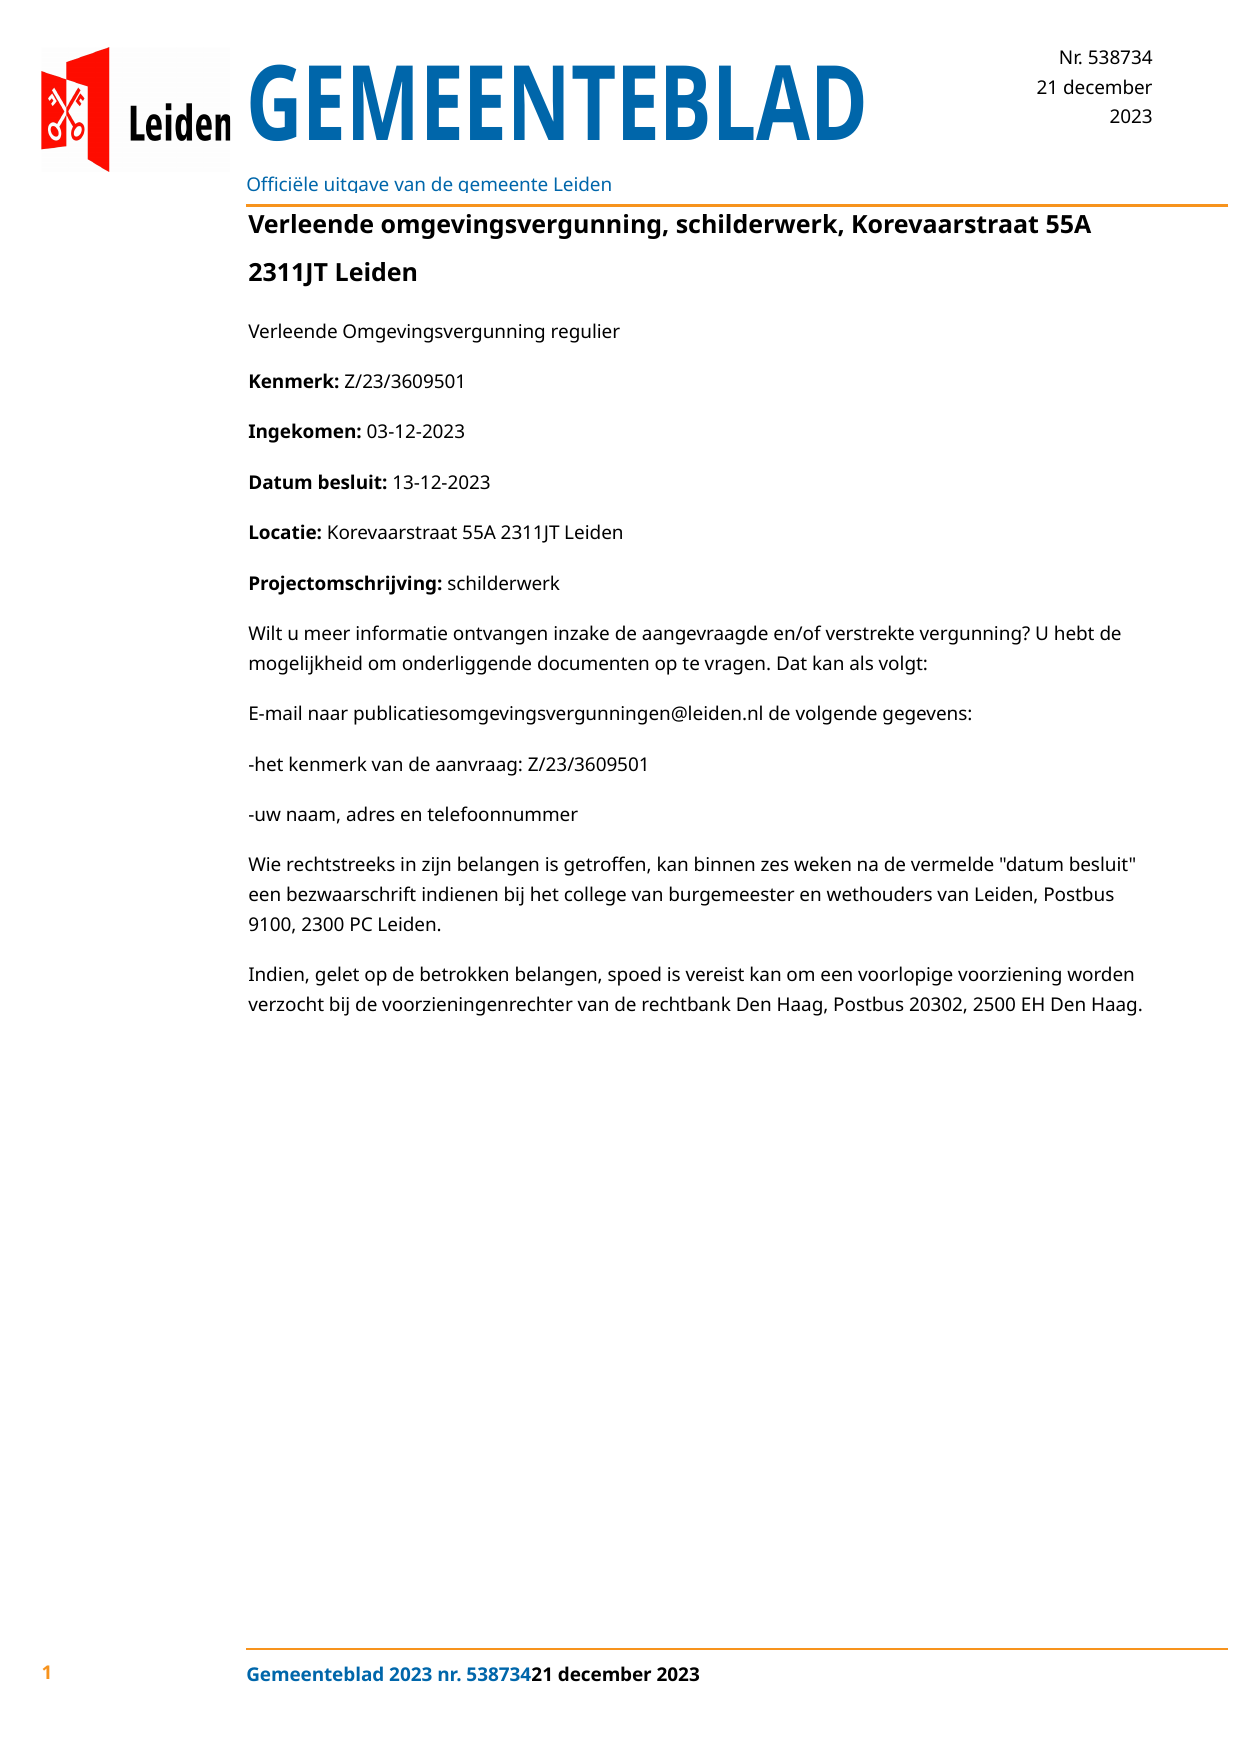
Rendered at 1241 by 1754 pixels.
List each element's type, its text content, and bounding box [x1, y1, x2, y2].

text Verleende omgevingsvergunning, schilderwerk, Korevaarstraat 55A 2311JT Leiden [248, 207, 1152, 288]
text Wie rechtstreeks in zijn belangen is getroffen, kan binnen zes weken na de vermelde "datum besluit" een bezwaarschrift indienen bij het college van burgemeester en wethouders van Leiden, Postbus 9100, 2300 PC Leiden. [248, 852, 1152, 937]
text Wilt u meer informatie ontvangen inzake de aangevraagde en/of verstrekte vergunning? U hebt de mogelijkheid om onderliggende documenten op te vragen. Dat kan als volgt: [248, 620, 1152, 676]
text Verleende Omgevingsvergunning regulier [248, 318, 1152, 344]
text -uw naam, adres en telefoonnummer [248, 801, 1152, 827]
text E-mail naar publicatiesomgevingsvergunningen@leiden.nl de volgende gegevens: [248, 700, 1152, 726]
text Locatie: Korevaarstraat 55A 2311JT Leiden [248, 519, 1152, 545]
picture [41, 47, 231, 172]
text Indien, gelet op de betrokken belangen, spoed is vereist kan om een voorlopige voorziening worden verzocht bij de voorzieningenrechter van de rechtbank Den Haag, Postbus 20302, 2500 EH Den Haag. [248, 961, 1152, 1017]
text Datum besluit: 13-12-2023 [248, 469, 1152, 495]
text Projectomschrijving: schilderwerk [248, 570, 1152, 596]
text -het kenmerk van de aanvraag: Z/23/3609501 [248, 751, 1152, 777]
text Kenmerk: Z/23/3609501 [248, 368, 1152, 394]
text Ingekomen: 03-12-2023 [248, 419, 1152, 444]
